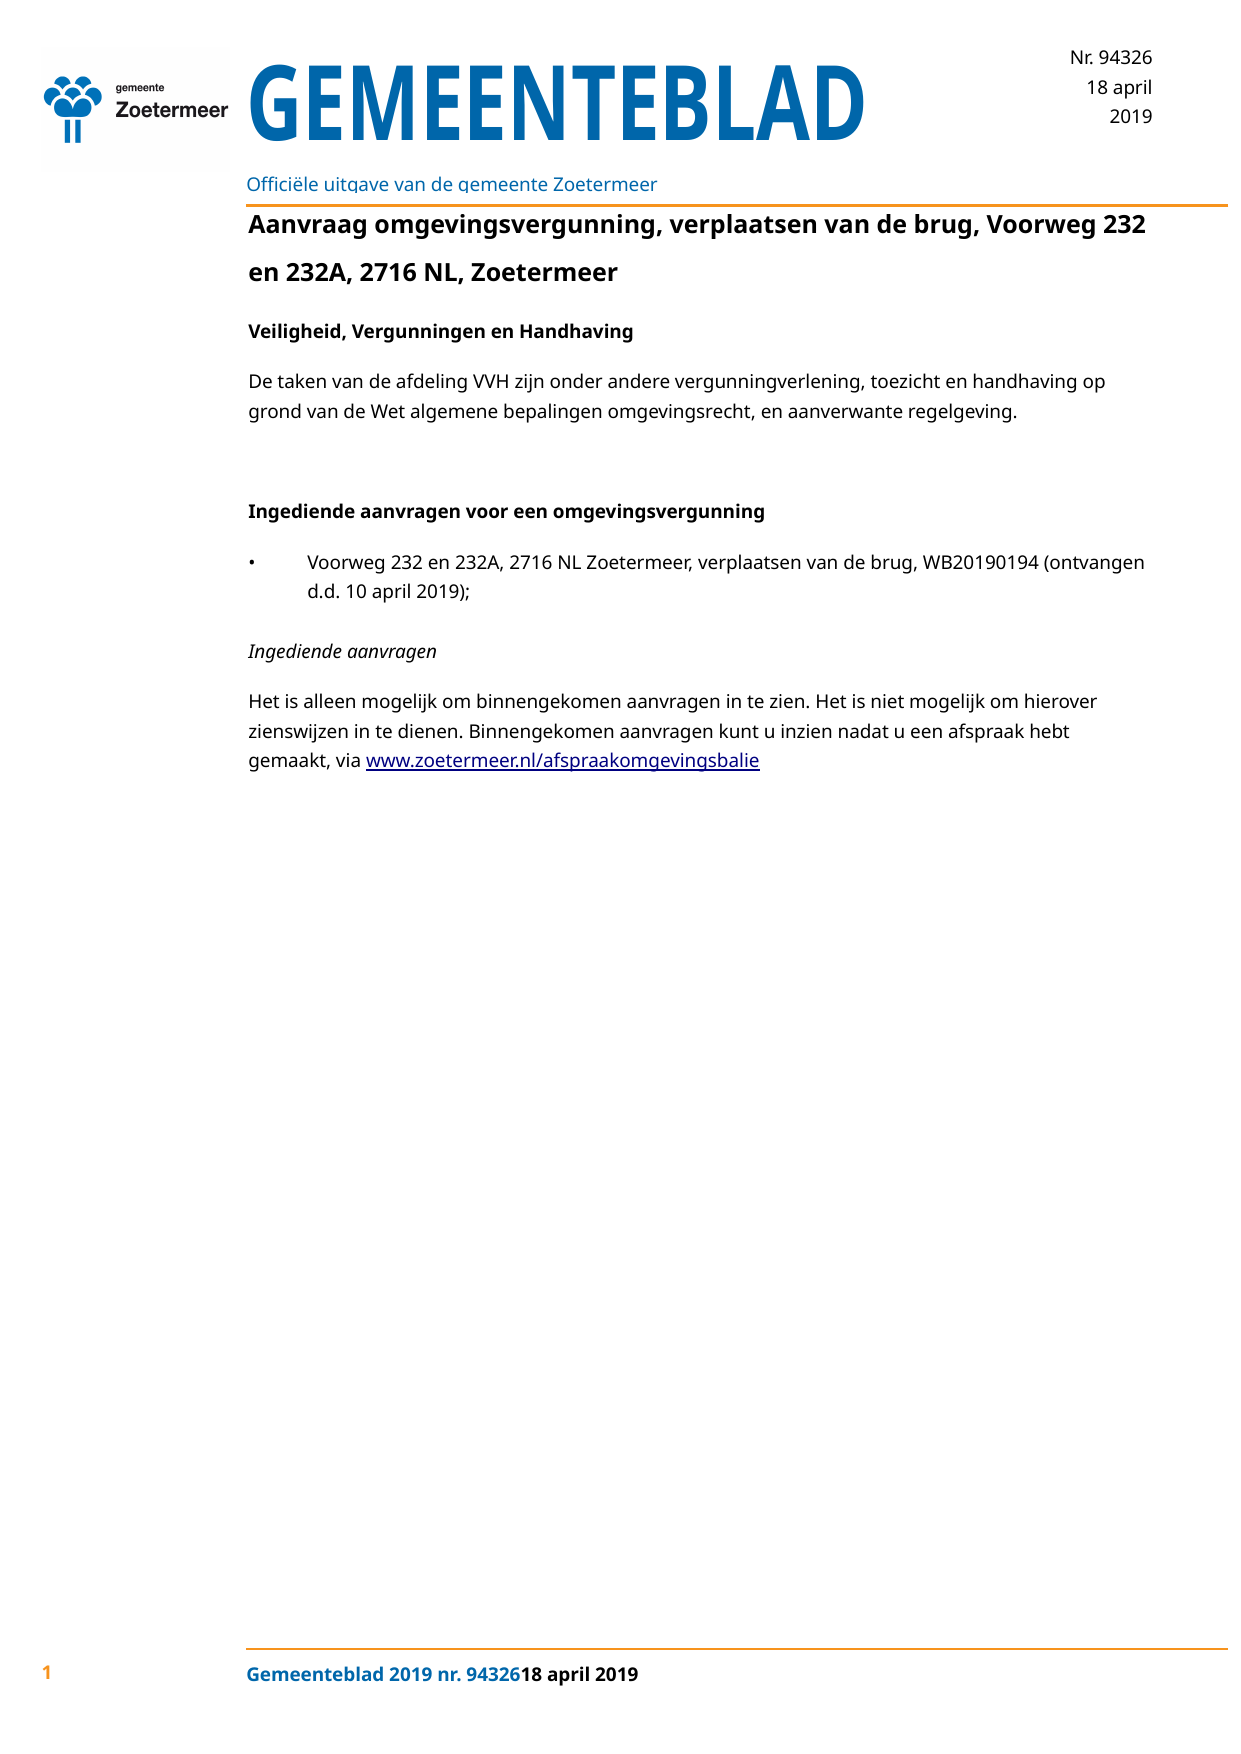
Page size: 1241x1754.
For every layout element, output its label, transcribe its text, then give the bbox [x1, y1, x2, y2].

text Veiligheid, Vergunningen en Handhaving [248, 318, 1152, 344]
list Voorweg 232 en 232A, 2716 NL Zoetermeer, verplaatsen van de brug, WB20190194 (ontvangen d.d. 10 april 2019); [248, 549, 1152, 604]
picture [41, 47, 231, 172]
text Ingediende aanvragen [248, 638, 1152, 664]
text Aanvraag omgevingsvergunning, verplaatsen van de brug, Voorweg 232 en 232A, 2716 NL, Zoetermeer [248, 207, 1152, 288]
text De taken van de afdeling VVH zijn onder andere vergunningverlening, toezicht en handhaving op grond van de Wet algemene bepalingen omgevingsrecht, en aanverwante regelgeving. [248, 368, 1152, 424]
text Het is alleen mogelijk om binnengekomen aanvragen in te zien. Het is niet mogelijk om hierover zienswijzen in te dienen. Binnengekomen aanvragen kunt u inzien nadat u een afspraak hebt gemaakt, via www.zoetermeer.nl/afspraakomgevingsbalie [248, 688, 1152, 773]
text Ingediende aanvragen voor een omgevingsvergunning [248, 499, 1152, 524]
